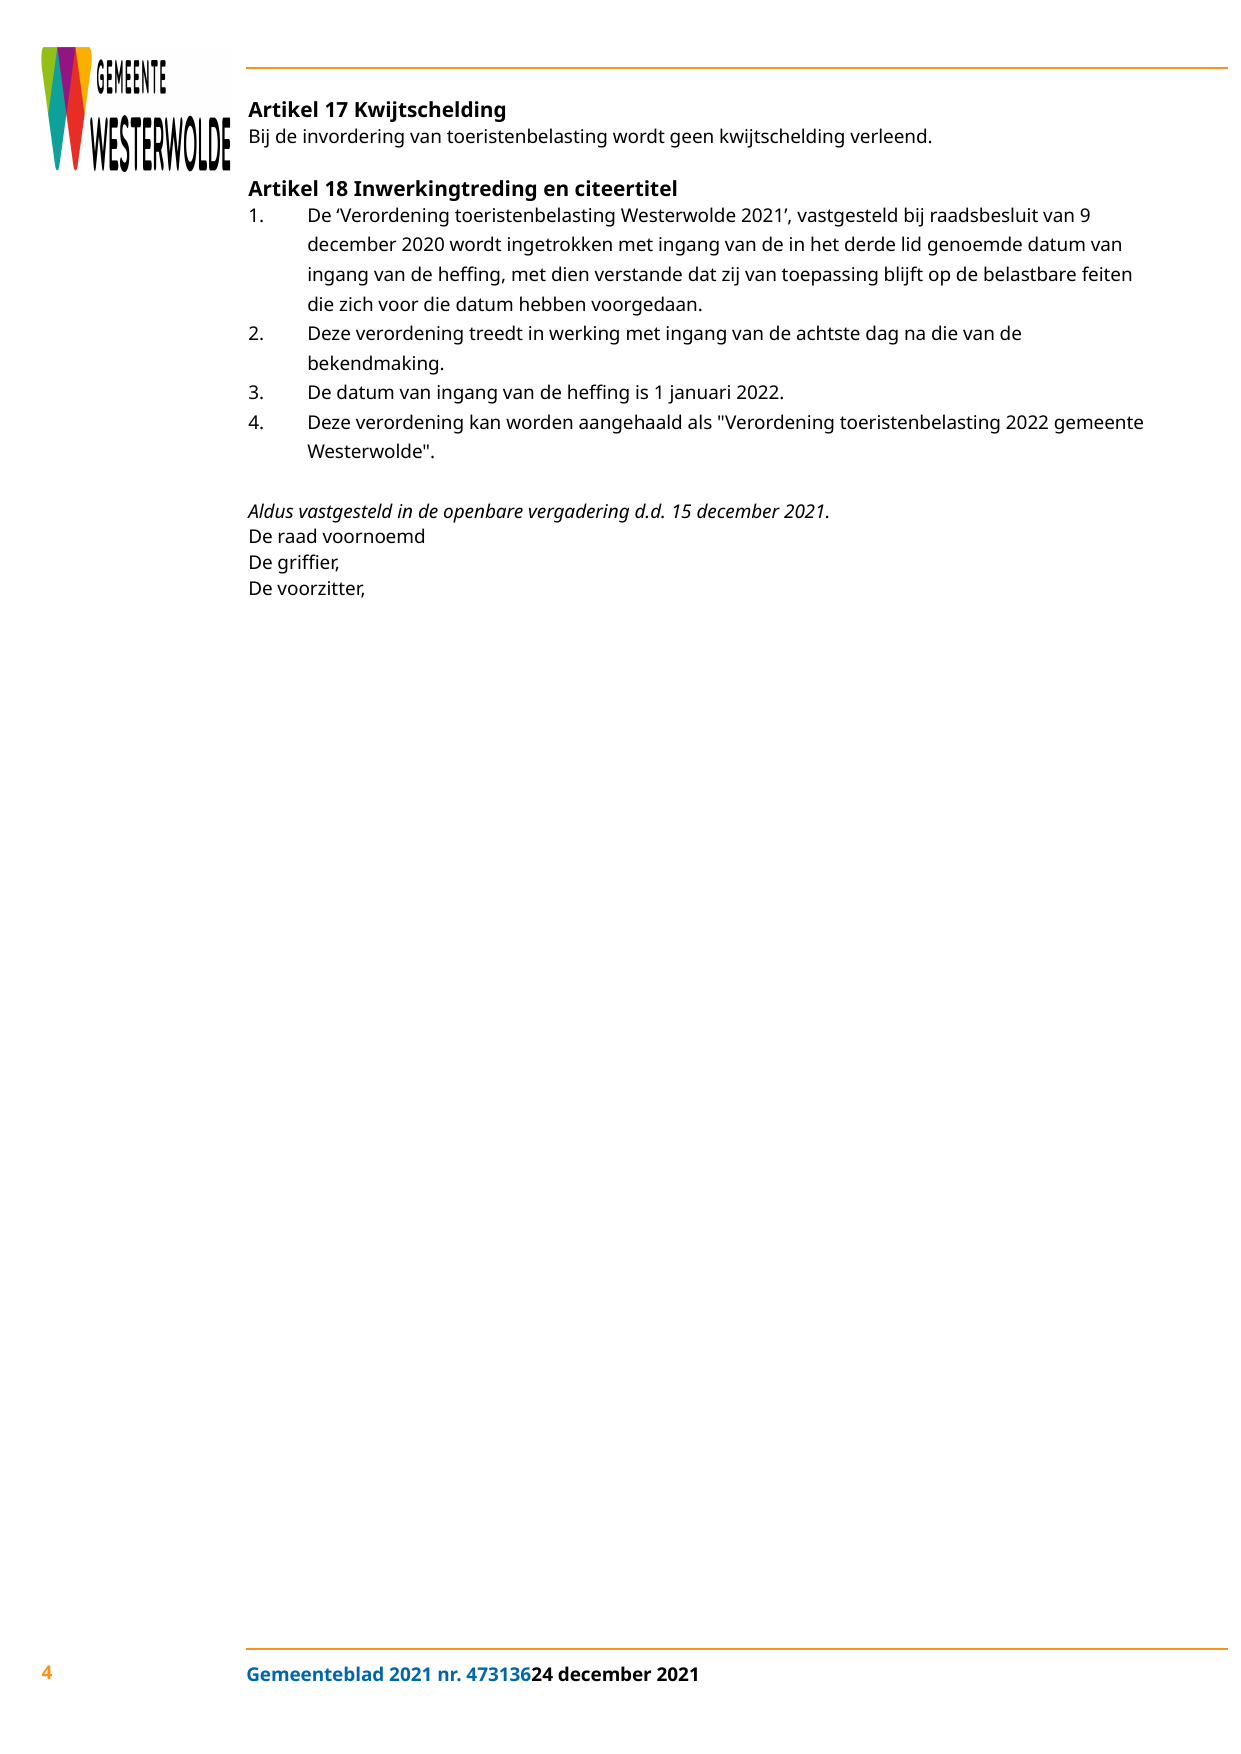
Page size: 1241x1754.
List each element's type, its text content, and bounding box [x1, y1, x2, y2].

list De ‘Verordening toeristenbelasting Westerwolde 2021’, vastgesteld bij raadsbesluit van 9 december 2020 wordt ingetrokken met ingang van de in het derde lid genoemde datum van ingang van de heffing, met dien verstande dat zij van toepassing blijft op de belastbare feiten die zich voor die datum hebben voorgedaan. [248, 202, 1152, 317]
text De raad voornoemd [248, 524, 1152, 549]
text Bij de invordering van toeristenbelasting wordt geen kwijtschelding verleend. [248, 123, 1152, 149]
text Artikel 18 Inwerkingtreding en citeertitel [248, 174, 1152, 202]
text Aldus vastgesteld in de openbare vergadering d.d. 15 december 2021. [248, 498, 1152, 524]
text Artikel 17 Kwijtschelding [248, 95, 1152, 123]
list Deze verordening kan worden aangehaald als "Verordening toeristenbelasting 2022 gemeente Westerwolde". [248, 409, 1152, 464]
text De voorzitter, [248, 575, 1152, 601]
list Deze verordening treedt in werking met ingang van de achtste dag na die van de bekendmaking. [248, 320, 1152, 376]
list De datum van ingang van de heffing is 1 januari 2022. [248, 379, 1152, 405]
text De griffier, [248, 549, 1152, 575]
picture [41, 47, 231, 172]
